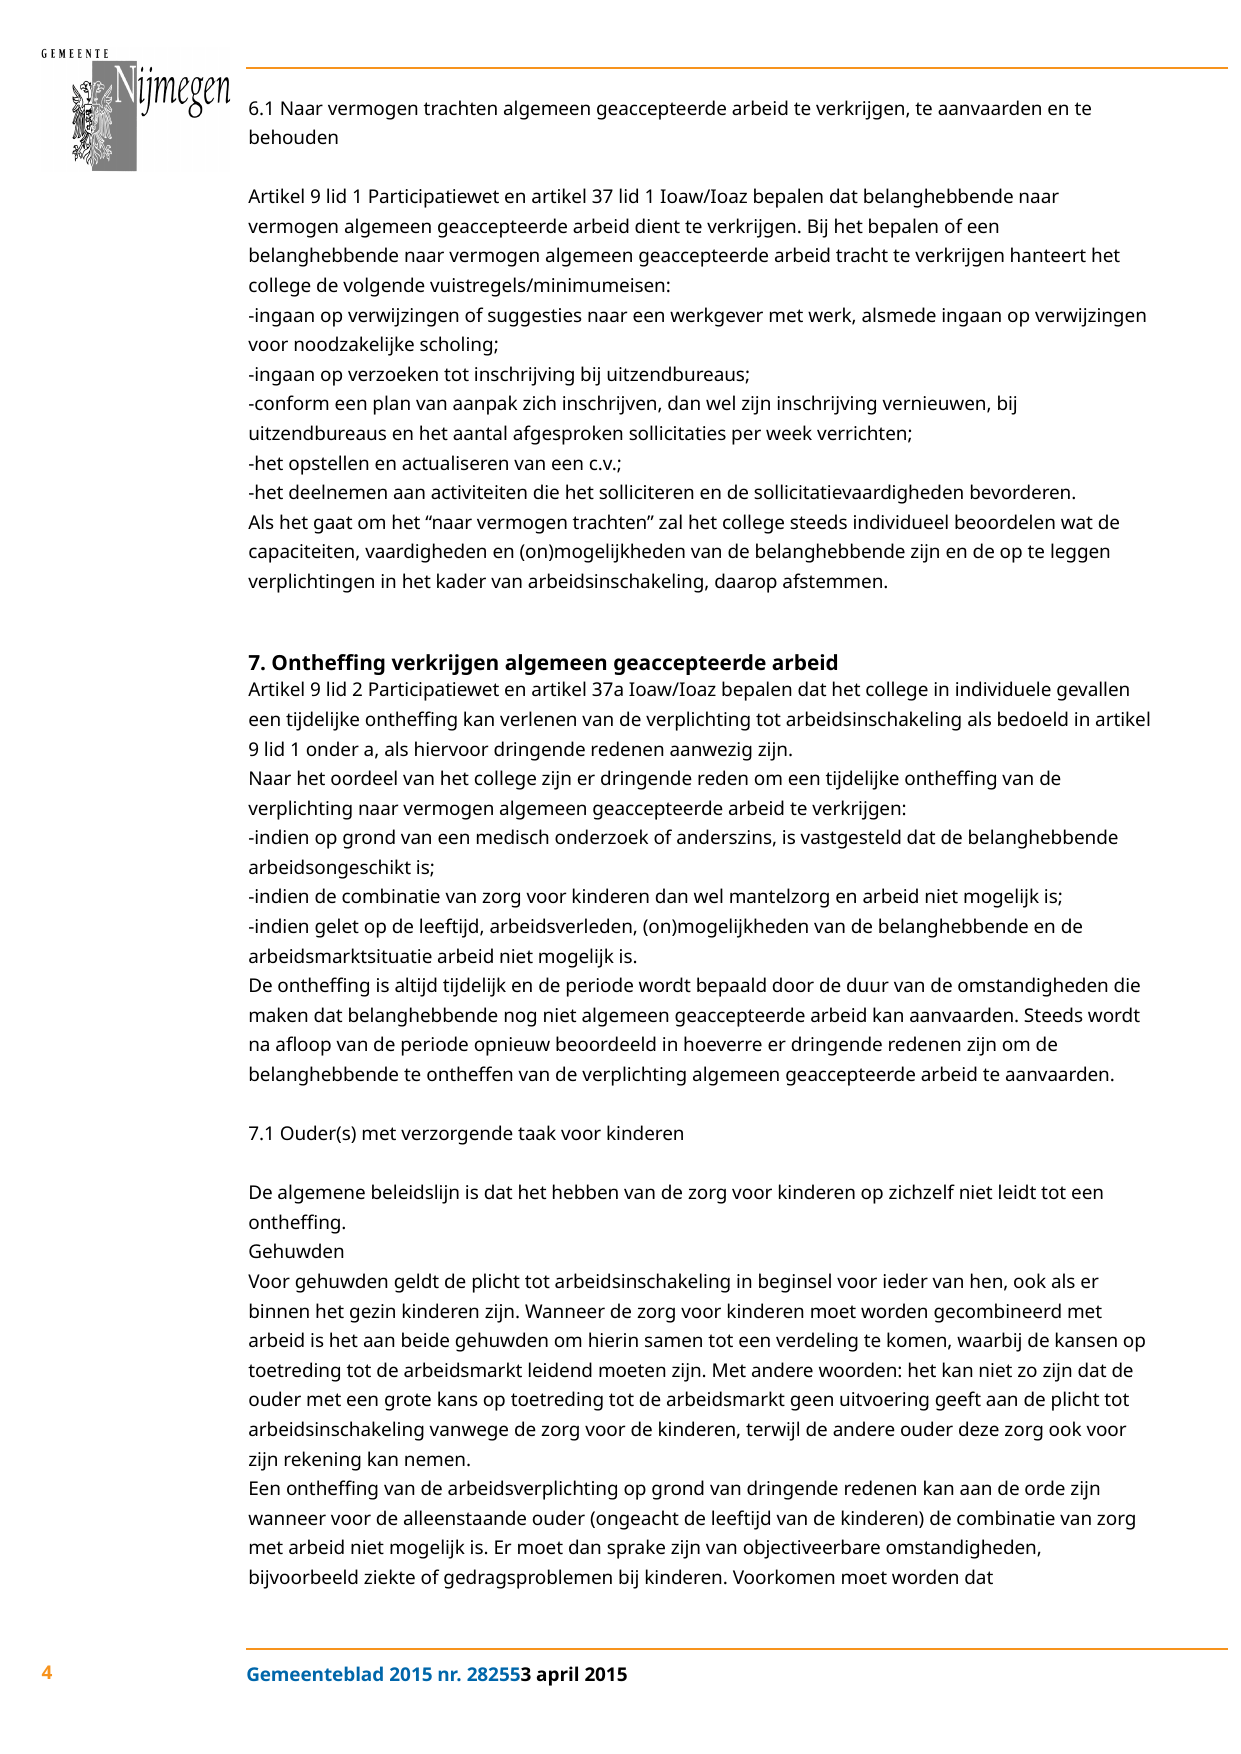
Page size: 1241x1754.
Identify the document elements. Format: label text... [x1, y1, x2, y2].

text -conform een plan van aanpak zich inschrijven, dan wel zijn inschrijving vernieuwen, bij uitzendbureaus en het aantal afgesproken sollicitaties per week verrichten; [248, 391, 1152, 446]
text Gehuwden [248, 1239, 1152, 1264]
text De ontheffing is altijd tijdelijk en de periode wordt bepaald door de duur van de omstandigheden die maken dat belanghebbende nog niet algemeen geaccepteerde arbeid kan aanvaarden. Steeds wordt na afloop van de periode opnieuw beoordeeld in hoeverre er dringende redenen zijn om de belanghebbende te ontheffen van de verplichting algemeen geaccepteerde arbeid te aanvaarden. [248, 972, 1152, 1087]
text -het deelnemen aan activiteiten die het solliciteren en de sollicitatievaardigheden bevorderen. [248, 479, 1152, 505]
text 7.1 Ouder(s) met verzorgende taak voor kinderen [248, 1120, 1152, 1146]
text Voor gehuwden geldt de plicht tot arbeidsinschakeling in beginsel voor ieder van hen, ook als er binnen het gezin kinderen zijn. Wanneer de zorg voor kinderen moet worden gecombineerd met arbeid is het aan beide gehuwden om hierin samen tot een verdeling te komen, waarbij de kansen op toetreding tot de arbeidsmarkt leidend moeten zijn. Met andere woorden: het kan niet zo zijn dat de ouder met een grote kans op toetreding tot de arbeidsmarkt geen uitvoering geeft aan de plicht tot arbeidsinschakeling vanwege de zorg voor de kinderen, terwijl de andere ouder deze zorg ook voor zijn rekening kan nemen. [248, 1268, 1152, 1471]
text -ingaan op verwijzingen of suggesties naar een werkgever met werk, alsmede ingaan op verwijzingen voor noodzakelijke scholing; [248, 302, 1152, 357]
text Artikel 9 lid 1 Participatiewet en artikel 37 lid 1 Ioaw/Ioaz bepalen dat belanghebbende naar vermogen algemeen geaccepteerde arbeid dient te verkrijgen. Bij het bepalen of een belanghebbende naar vermogen algemeen geaccepteerde arbeid tracht te verkrijgen hanteert het college de volgende vuistregels/minimumeisen: [248, 183, 1152, 298]
text -indien op grond van een medisch onderzoek of anderszins, is vastgesteld dat de belanghebbende arbeidsongeschikt is; [248, 824, 1152, 880]
text 6.1 Naar vermogen trachten algemeen geaccepteerde arbeid te verkrijgen, te aanvaarden en te behouden [248, 95, 1152, 150]
text Een ontheffing van de arbeidsverplichting op grond van dringende redenen kan aan de orde zijn wanneer voor de alleenstaande ouder (ongeacht de leeftijd van de kinderen) de combinatie van zorg met arbeid niet mogelijk is. Er moet dan sprake zijn van objectiveerbare omstandigheden, bijvoorbeeld ziekte of gedragsproblemen bij kinderen. Voorkomen moet worden dat [248, 1475, 1152, 1590]
text -indien gelet op de leeftijd, arbeidsverleden, (on)mogelijkheden van de belanghebbende en de arbeidsmarktsituatie arbeid niet mogelijk is. [248, 913, 1152, 968]
text -het opstellen en actualiseren van een c.v.; [248, 450, 1152, 476]
text -indien de combinatie van zorg voor kinderen dan wel mantelzorg en arbeid niet mogelijk is; [248, 884, 1152, 909]
text 7. Ontheffing verkrijgen algemeen geaccepteerde arbeid [248, 648, 1152, 677]
text De algemene beleidslijn is dat het hebben van de zorg voor kinderen op zichzelf niet leidt tot een ontheffing. [248, 1179, 1152, 1235]
text -ingaan op verzoeken tot inschrijving bij uitzendbureaus; [248, 361, 1152, 387]
picture [41, 47, 231, 172]
text Als het gaat om het “naar vermogen trachten” zal het college steeds individueel beoordelen wat de capaciteiten, vaardigheden en (on)mogelijkheden van de belanghebbende zijn en de op te leggen verplichtingen in het kader van arbeidsinschakeling, daarop afstemmen. [248, 509, 1152, 594]
text Artikel 9 lid 2 Participatiewet en artikel 37a Ioaw/Ioaz bepalen dat het college in individuele gevallen een tijdelijke ontheffing kan verlenen van de verplichting tot arbeidsinschakeling als bedoeld in artikel 9 lid 1 onder a, als hiervoor dringende redenen aanwezig zijn. [248, 677, 1152, 761]
text Naar het oordeel van het college zijn er dringende reden om een tijdelijke ontheffing van de verplichting naar vermogen algemeen geaccepteerde arbeid te verkrijgen: [248, 765, 1152, 821]
